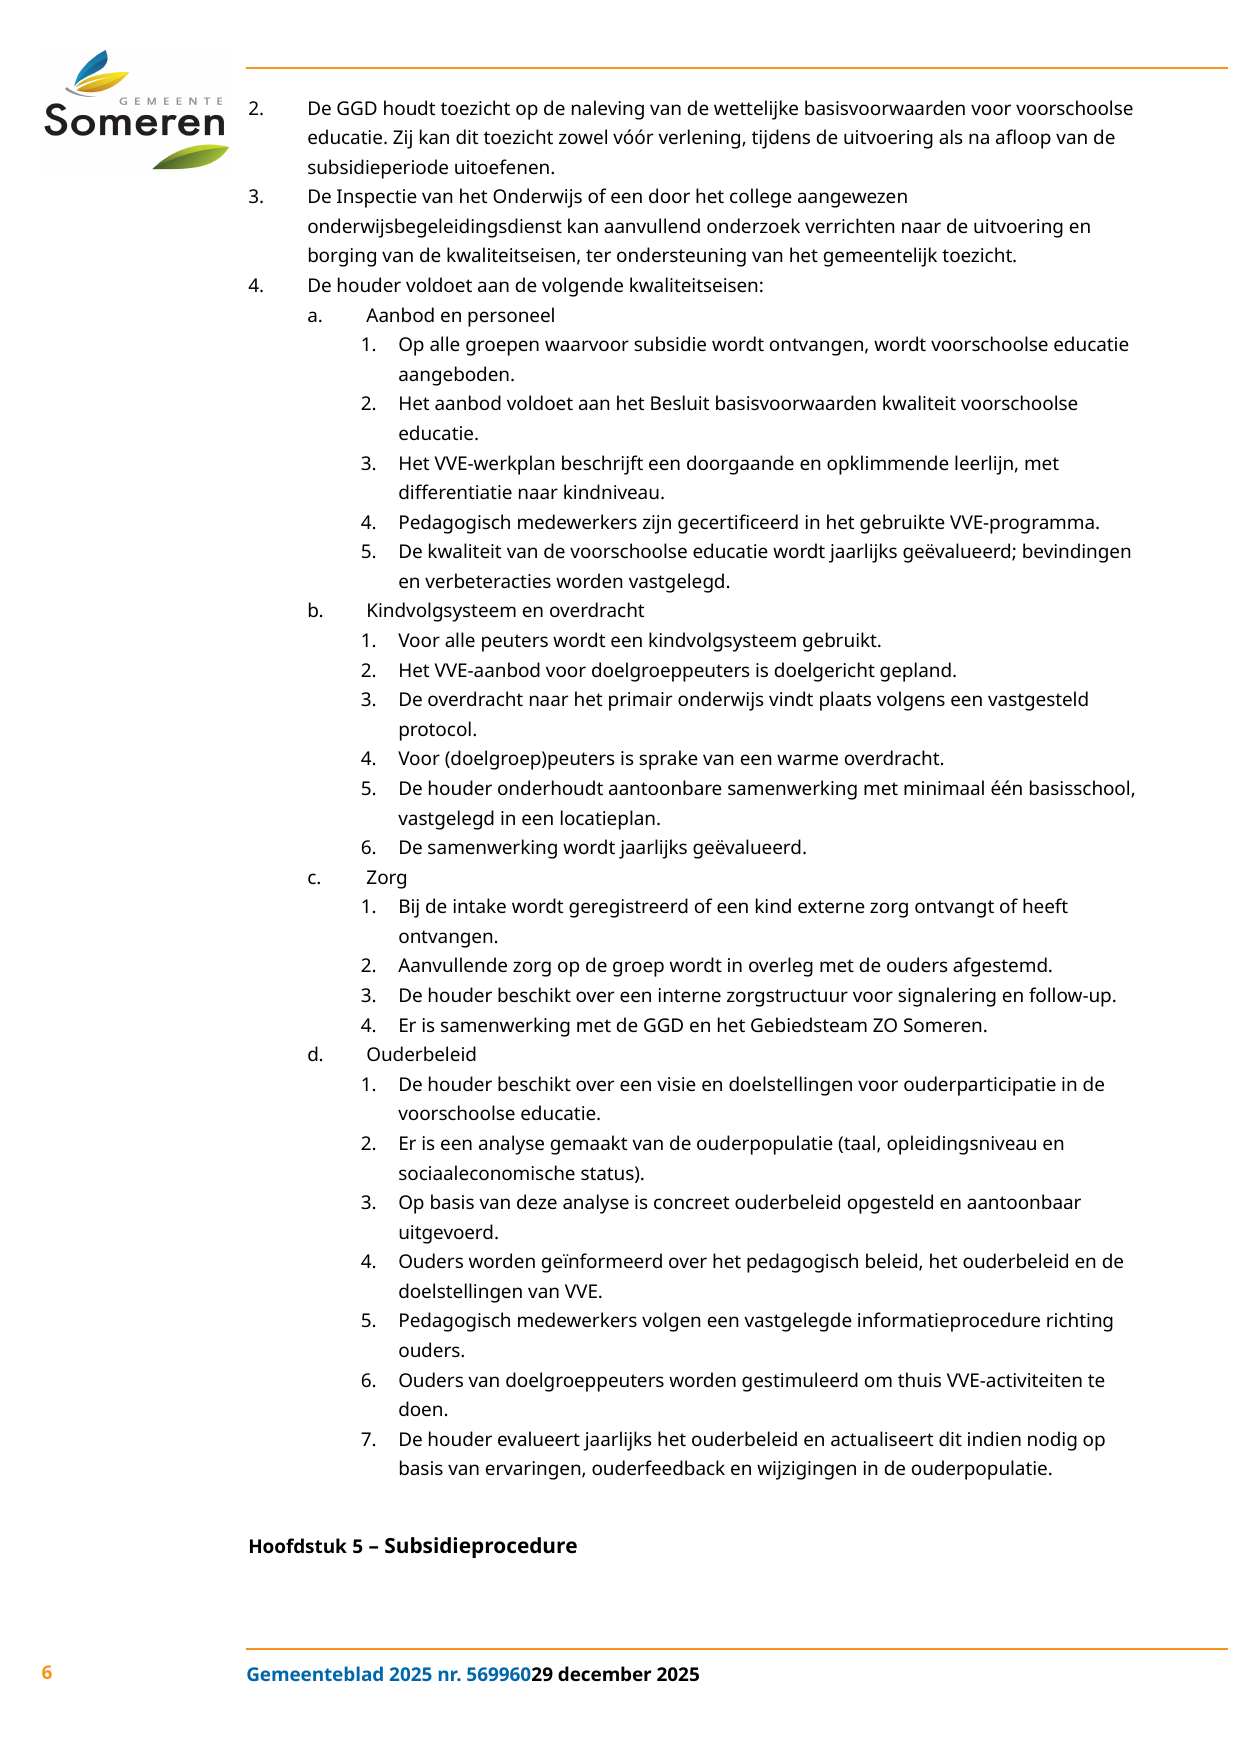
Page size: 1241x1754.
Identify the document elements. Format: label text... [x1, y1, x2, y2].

list Pedagogisch medewerkers volgen een vastgelegde informatieprocedure richting ouders. [361, 1308, 1152, 1363]
list Er is samenwerking met de GGD en het Gebiedsteam ZO Someren. [361, 1012, 1152, 1038]
list Het VVE-aanbod voor doelgroeppeuters is doelgericht gepland. [361, 657, 1152, 683]
text Hoofdstuk 5 – Subsidieprocedure [248, 1531, 1152, 1559]
list Op alle groepen waarvoor subsidie wordt ontvangen, wordt voorschoolse educatie aangeboden. [361, 331, 1152, 387]
list De GGD houdt toezicht op de naleving van de wettelijke basisvoorwaarden voor voorschoolse educatie. Zij kan dit toezicht zowel vóór verlening, tijdens de uitvoering als na afloop van de subsidieperiode uitoefenen. [248, 95, 1152, 180]
list De overdracht naar het primair onderwijs vindt plaats volgens een vastgesteld protocol. [361, 686, 1152, 742]
list De houder onderhoudt aantoonbare samenwerking met minimaal één basisschool, vastgelegd in een locatieplan. [361, 775, 1152, 831]
list De houder voldoet aan de volgende kwaliteitseisen: [248, 272, 1152, 298]
list Ouderbeleid [307, 1041, 1152, 1067]
list De houder beschikt over een interne zorgstructuur voor signalering en follow-up. [361, 982, 1152, 1008]
picture [41, 47, 231, 172]
list Pedagogisch medewerkers zijn gecertificeerd in het gebruikte VVE-programma. [361, 509, 1152, 535]
list Voor (doelgroep)peuters is sprake van een warme overdracht. [361, 746, 1152, 771]
list De Inspectie van het Onderwijs of een door het college aangewezen onderwijsbegeleidingsdienst kan aanvullend onderzoek verrichten naar de uitvoering en borging van de kwaliteitseisen, ter ondersteuning van het gemeentelijk toezicht. [248, 183, 1152, 268]
list Bij de intake wordt geregistreerd of een kind externe zorg ontvangt of heeft ontvangen. [361, 893, 1152, 949]
list Aanvullende zorg op de groep wordt in overleg met de ouders afgestemd. [361, 953, 1152, 978]
list Voor alle peuters wordt een kindvolgsysteem gebruikt. [361, 627, 1152, 653]
list Er is een analyse gemaakt van de ouderpopulatie (taal, opleidingsniveau en sociaaleconomische status). [361, 1130, 1152, 1186]
list Ouders van doelgroeppeuters worden gestimuleerd om thuis VVE-activiteiten te doen. [361, 1367, 1152, 1422]
list Kindvolgsysteem en overdracht [307, 598, 1152, 623]
list De houder beschikt over een visie en doelstellingen voor ouderparticipatie in de voorschoolse educatie. [361, 1071, 1152, 1126]
list Zorg [307, 864, 1152, 890]
list Op basis van deze analyse is concreet ouderbeleid opgesteld en aantoonbaar uitgevoerd. [361, 1189, 1152, 1245]
list De houder evalueert jaarlijks het ouderbeleid en actualiseert dit indien nodig op basis van ervaringen, ouderfeedback en wijzigingen in de ouderpopulatie. [361, 1426, 1152, 1481]
list Het VVE-werkplan beschrijft een doorgaande en opklimmende leerlijn, met differentiatie naar kindniveau. [361, 450, 1152, 505]
list Het aanbod voldoet aan het Besluit basisvoorwaarden kwaliteit voorschoolse educatie. [361, 391, 1152, 446]
list Aanbod en personeel [307, 302, 1152, 328]
list De samenwerking wordt jaarlijks geëvalueerd. [361, 834, 1152, 860]
list De kwaliteit van de voorschoolse educatie wordt jaarlijks geëvalueerd; bevindingen en verbeteracties worden vastgelegd. [361, 538, 1152, 594]
list Ouders worden geïnformeerd over het pedagogisch beleid, het ouderbeleid en de doelstellingen van VVE. [361, 1248, 1152, 1304]
